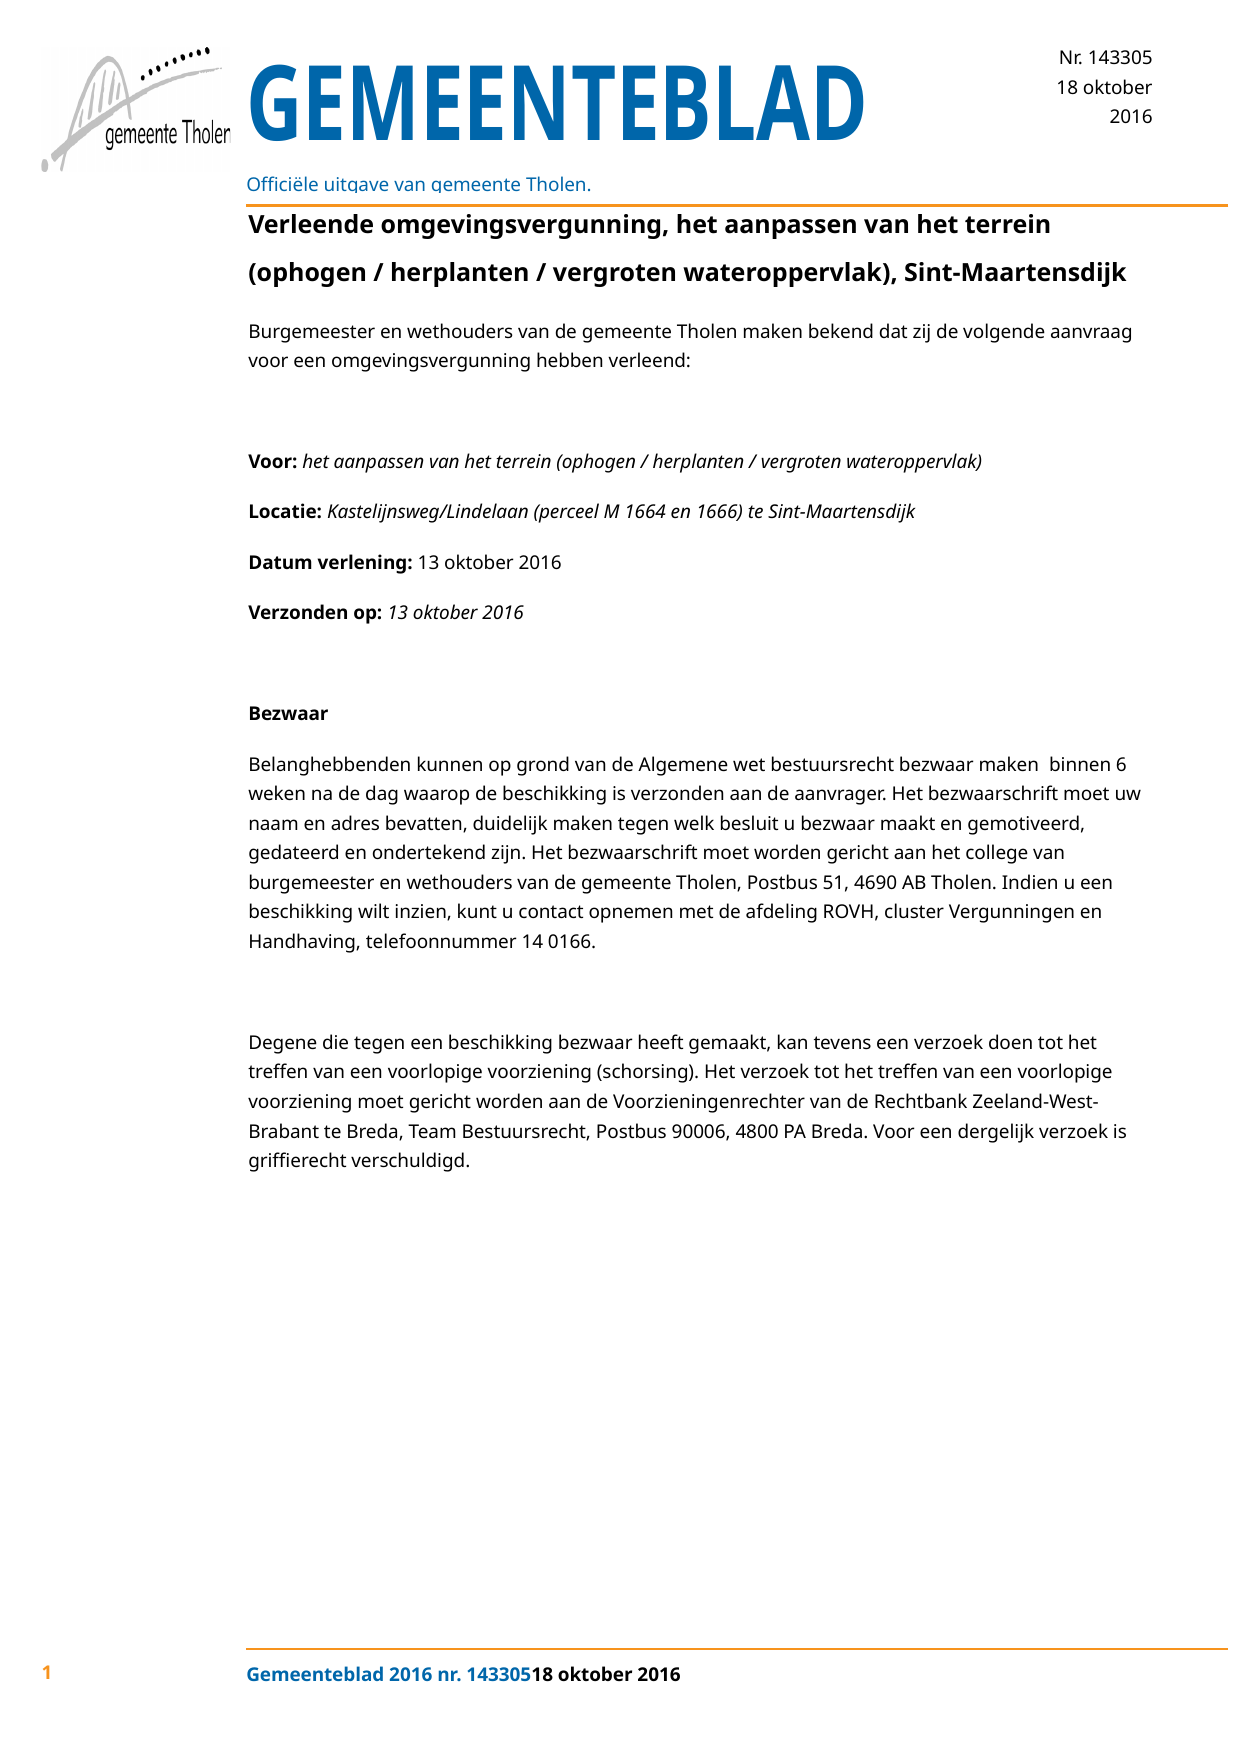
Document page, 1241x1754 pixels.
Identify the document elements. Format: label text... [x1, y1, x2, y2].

text Burgemeester en wethouders van de gemeente Tholen maken bekend dat zij de volgende aanvraag voor een omgevingsvergunning hebben verleend: [248, 318, 1152, 373]
text Datum verlening: 13 oktober 2016 [248, 549, 1152, 575]
text Bezwaar [248, 700, 1152, 726]
text Locatie: Kastelijnsweg/Lindelaan (perceel M 1664 en 1666) te Sint-Maartensdijk [248, 499, 1152, 524]
text Belanghebbenden kunnen op grond van de Algemene wet bestuursrecht bezwaar maken binnen 6 weken na de dag waarop de beschikking is verzonden aan de aanvrager. Het bezwaarschrift moet uw naam en adres bevatten, duidelijk maken tegen welk besluit u bezwaar maakt en gemotiveerd, gedateerd en ondertekend zijn. Het bezwaarschrift moet worden gericht aan het college van burgemeester en wethouders van de gemeente Tholen, Postbus 51, 4690 AB Tholen. Indien u een beschikking wilt inzien, kunt u contact opnemen met de afdeling ROVH, cluster Vergunningen en Handhaving, telefoonnummer 14 0166. [248, 751, 1152, 954]
text Voor: het aanpassen van het terrein (ophogen / herplanten / vergroten wateroppervlak) [248, 448, 1152, 474]
text Verzonden op: 13 oktober 2016 [248, 599, 1152, 625]
text Degene die tegen een beschikking bezwaar heeft gemaakt, kan tevens een verzoek doen tot het treffen van een voorlopige voorziening (schorsing). Het verzoek tot het treffen van een voorlopige voorziening moet gericht worden aan de Voorzieningenrechter van de Rechtbank Zeeland-West-Brabant te Breda, Team Bestuursrecht, Postbus 90006, 4800 PA Breda. Voor een dergelijk verzoek is griffierecht verschuldigd. [248, 1029, 1152, 1173]
picture [41, 47, 231, 172]
text Verleende omgevingsvergunning, het aanpassen van het terrein (ophogen / herplanten / vergroten wateroppervlak), Sint-Maartensdijk [248, 207, 1152, 288]
